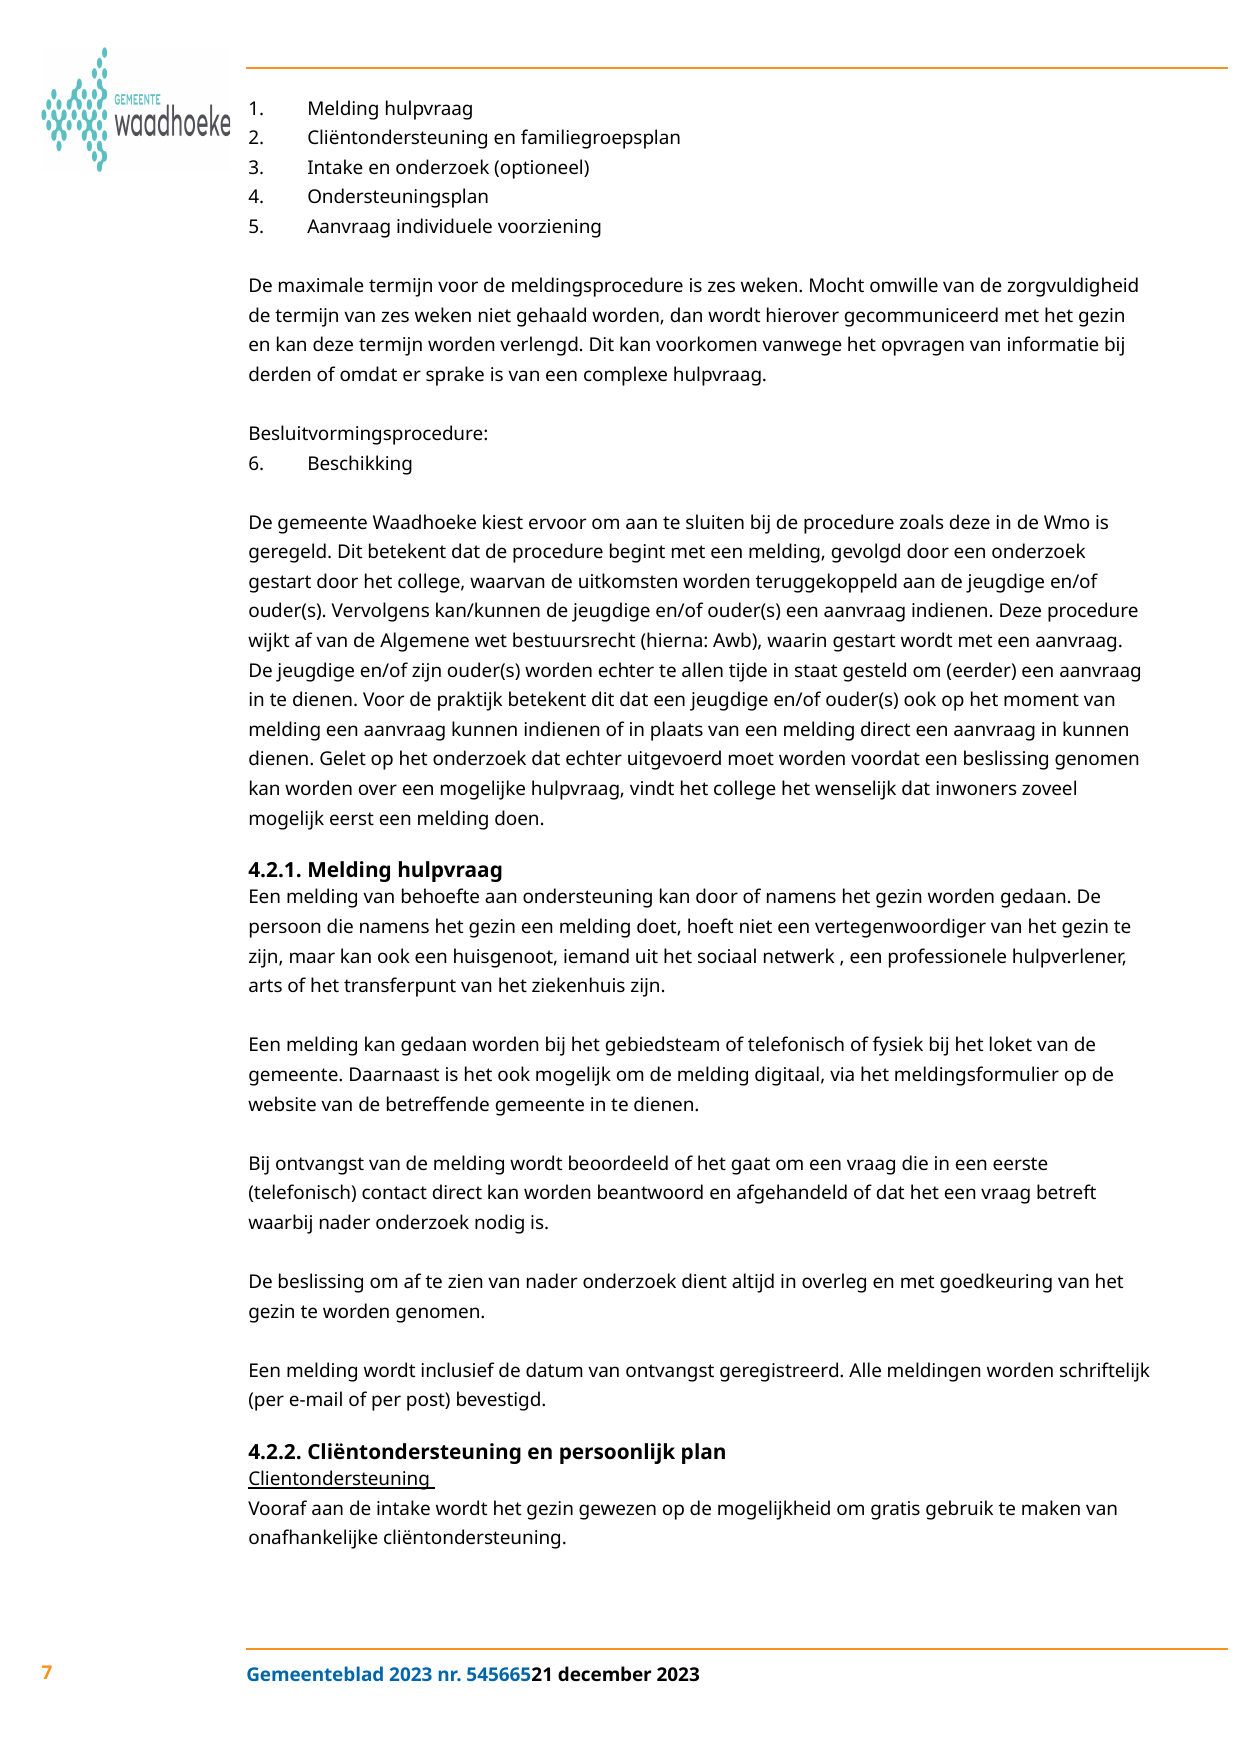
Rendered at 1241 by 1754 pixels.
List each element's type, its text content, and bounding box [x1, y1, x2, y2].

text Een melding wordt inclusief de datum van ontvangst geregistreerd. Alle meldingen worden schriftelijk (per e-mail of per post) bevestigd. [248, 1357, 1152, 1412]
list Aanvraag individuele voorziening [248, 213, 1152, 239]
list Melding hulpvraag [248, 95, 1152, 121]
text 4.2.2. Cliëntondersteuning en persoonlijk plan [248, 1437, 1152, 1465]
list Ondersteuningsplan [248, 183, 1152, 209]
text 4.2.1. Melding hulpvraag [248, 855, 1152, 884]
text De beslissing om af te zien van nader onderzoek dient altijd in overleg en met goedkeuring van het gezin te worden genomen. [248, 1268, 1152, 1323]
list Cliëntondersteuning en familiegroepsplan [248, 124, 1152, 150]
text Bij ontvangst van de melding wordt beoordeeld of het gaat om een vraag die in een eerste (telefonisch) contact direct kan worden beantwoord en afgehandeld of dat het een vraag betreft waarbij nader onderzoek nodig is. [248, 1150, 1152, 1235]
text Besluitvormingsprocedure: [248, 420, 1152, 446]
text Clientondersteuning [248, 1465, 1152, 1491]
list Beschikking [248, 450, 1152, 476]
text De maximale termijn voor de meldingsprocedure is zes weken. Mocht omwille van de zorgvuldigheid de termijn van zes weken niet gehaald worden, dan wordt hierover gecommuniceerd met het gezin en kan deze termijn worden verlengd. Dit kan voorkomen vanwege het opvragen van informatie bij derden of omdat er sprake is van een complexe hulpvraag. [248, 272, 1152, 387]
list Intake en onderzoek (optioneel) [248, 154, 1152, 180]
picture [41, 47, 231, 172]
text Een melding van behoefte aan ondersteuning kan door of namens het gezin worden gedaan. De persoon die namens het gezin een melding doet, hoeft niet een vertegenwoordiger van het gezin te zijn, maar kan ook een huisgenoot, iemand uit het sociaal netwerk , een professionele hulpverlener, arts of het transferpunt van het ziekenhuis zijn. [248, 884, 1152, 998]
text De gemeente Waadhoeke kiest ervoor om aan te sluiten bij de procedure zoals deze in de Wmo is geregeld. Dit betekent dat de procedure begint met een melding, gevolgd door een onderzoek gestart door het college, waarvan de uitkomsten worden teruggekoppeld aan de jeugdige en/of ouder(s). Vervolgens kan/kunnen de jeugdige en/of ouder(s) een aanvraag indienen. Deze procedure wijkt af van de Algemene wet bestuursrecht (hierna: Awb), waarin gestart wordt met een aanvraag. De jeugdige en/of zijn ouder(s) worden echter te allen tijde in staat gesteld om (eerder) een aanvraag in te dienen. Voor de praktijk betekent dit dat een jeugdige en/of ouder(s) ook op het moment van melding een aanvraag kunnen indienen of in plaats van een melding direct een aanvraag in kunnen dienen. Gelet op het onderzoek dat echter uitgevoerd moet worden voordat een beslissing genomen kan worden over een mogelijke hulpvraag, vindt het college het wenselijk dat inwoners zoveel mogelijk eerst een melding doen. [248, 509, 1152, 831]
text Een melding kan gedaan worden bij het gebiedsteam of telefonisch of fysiek bij het loket van de gemeente. Daarnaast is het ook mogelijk om de melding digitaal, via het meldingsformulier op de website van de betreffende gemeente in te dienen. [248, 1032, 1152, 1116]
text Vooraf aan de intake wordt het gezin gewezen op de mogelijkheid om gratis gebruik te maken van onafhankelijke cliëntondersteuning. [248, 1495, 1152, 1550]
